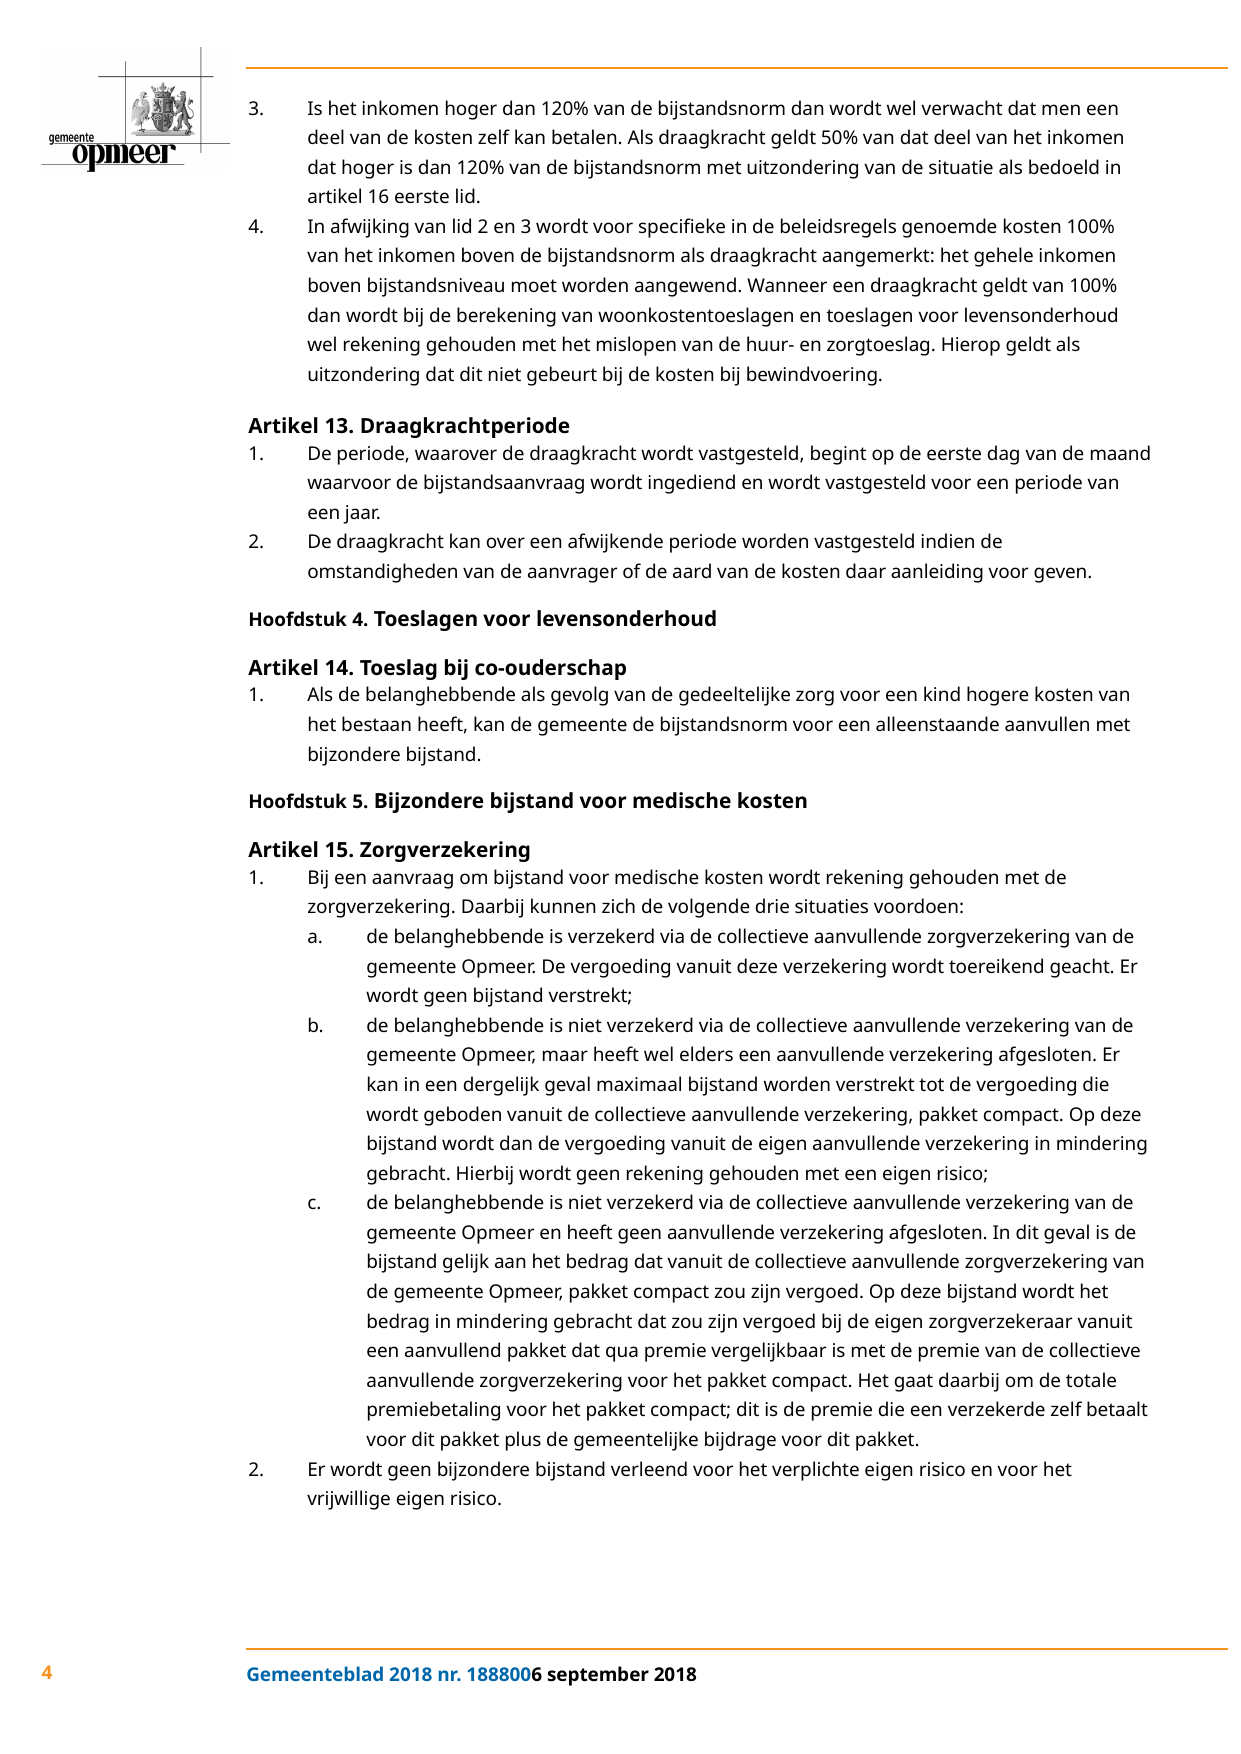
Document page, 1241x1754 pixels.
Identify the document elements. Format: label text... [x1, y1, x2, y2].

text Hoofdstuk 4. Toeslagen voor levensonderhoud [248, 604, 1152, 632]
list Er wordt geen bijzondere bijstand verleend voor het verplichte eigen risico en voor het vrijwillige eigen risico. [248, 1456, 1152, 1511]
list Als de belanghebbende als gevolg van de gedeeltelijke zorg voor een kind hogere kosten van het bestaan heeft, kan de gemeente de bijstandsnorm voor een alleenstaande aanvullen met bijzondere bijstand. [248, 682, 1152, 766]
list Bij een aanvraag om bijstand voor medische kosten wordt rekening gehouden met de zorgverzekering. Daarbij kunnen zich de volgende drie situaties voordoen: [248, 864, 1152, 919]
list de belanghebbende is niet verzekerd via de collectieve aanvullende verzekering van de gemeente Opmeer en heeft geen aanvullende verzekering afgesloten. In dit geval is de bijstand gelijk aan het bedrag dat vanuit de collectieve aanvullende zorgverzekering van de gemeente Opmeer, pakket compact zou zijn vergoed. Op deze bijstand wordt het bedrag in mindering gebracht dat zou zijn vergoed bij de eigen zorgverzekeraar vanuit een aanvullend pakket dat qua premie vergelijkbaar is met de premie van de collectieve aanvullende zorgverzekering voor het pakket compact. Het gaat daarbij om de totale premiebetaling voor het pakket compact; dit is de premie die een verzekerde zelf betaalt voor dit pakket plus de gemeentelijke bijdrage voor dit pakket. [307, 1189, 1152, 1452]
list De draagkracht kan over een afwijkende periode worden vastgesteld indien de omstandigheden van de aanvrager of de aard van de kosten daar aanleiding voor geven. [248, 529, 1152, 584]
list de belanghebbende is verzekerd via de collectieve aanvullende zorgverzekering van de gemeente Opmeer. De vergoeding vanuit deze verzekering wordt toereikend geacht. Er wordt geen bijstand verstrekt; [307, 923, 1152, 1008]
list De periode, waarover de draagkracht wordt vastgesteld, begint op de eerste dag van de maand waarvoor de bijstandsaanvraag wordt ingediend en wordt vastgesteld voor een periode van een jaar. [248, 440, 1152, 525]
text Hoofdstuk 5. Bijzondere bijstand voor medische kosten [248, 786, 1152, 815]
list In afwijking van lid 2 en 3 wordt voor specifieke in de beleidsregels genoemde kosten 100% van het inkomen boven de bijstandsnorm als draagkracht aangemerkt: het gehele inkomen boven bijstandsniveau moet worden aangewend. Wanneer een draagkracht geldt van 100% dan wordt bij de berekening van woonkostentoeslagen en toeslagen voor levensonderhoud wel rekening gehouden met het mislopen van de huur- en zorgtoeslag. Hierop geldt als uitzondering dat dit niet gebeurt bij de kosten bij bewindvoering. [248, 213, 1152, 387]
list de belanghebbende is niet verzekerd via de collectieve aanvullende verzekering van de gemeente Opmeer, maar heeft wel elders een aanvullende verzekering afgesloten. Er kan in een dergelijk geval maximaal bijstand worden verstrekt tot de vergoeding die wordt geboden vanuit de collectieve aanvullende verzekering, pakket compact. Op deze bijstand wordt dan de vergoeding vanuit de eigen aanvullende verzekering in mindering gebracht. Hierbij wordt geen rekening gehouden met een eigen risico; [307, 1012, 1152, 1186]
text Artikel 15. Zorgverzekering [248, 836, 1152, 864]
picture [41, 47, 231, 172]
list Is het inkomen hoger dan 120% van de bijstandsnorm dan wordt wel verwacht dat men een deel van de kosten zelf kan betalen. Als draagkracht geldt 50% van dat deel van het inkomen dat hoger is dan 120% van de bijstandsnorm met uitzondering van de situatie als bedoeld in artikel 16 eerste lid. [248, 95, 1152, 209]
text Artikel 14. Toeslag bij co-ouderschap [248, 653, 1152, 682]
text Artikel 13. Draagkrachtperiode [248, 411, 1152, 440]
